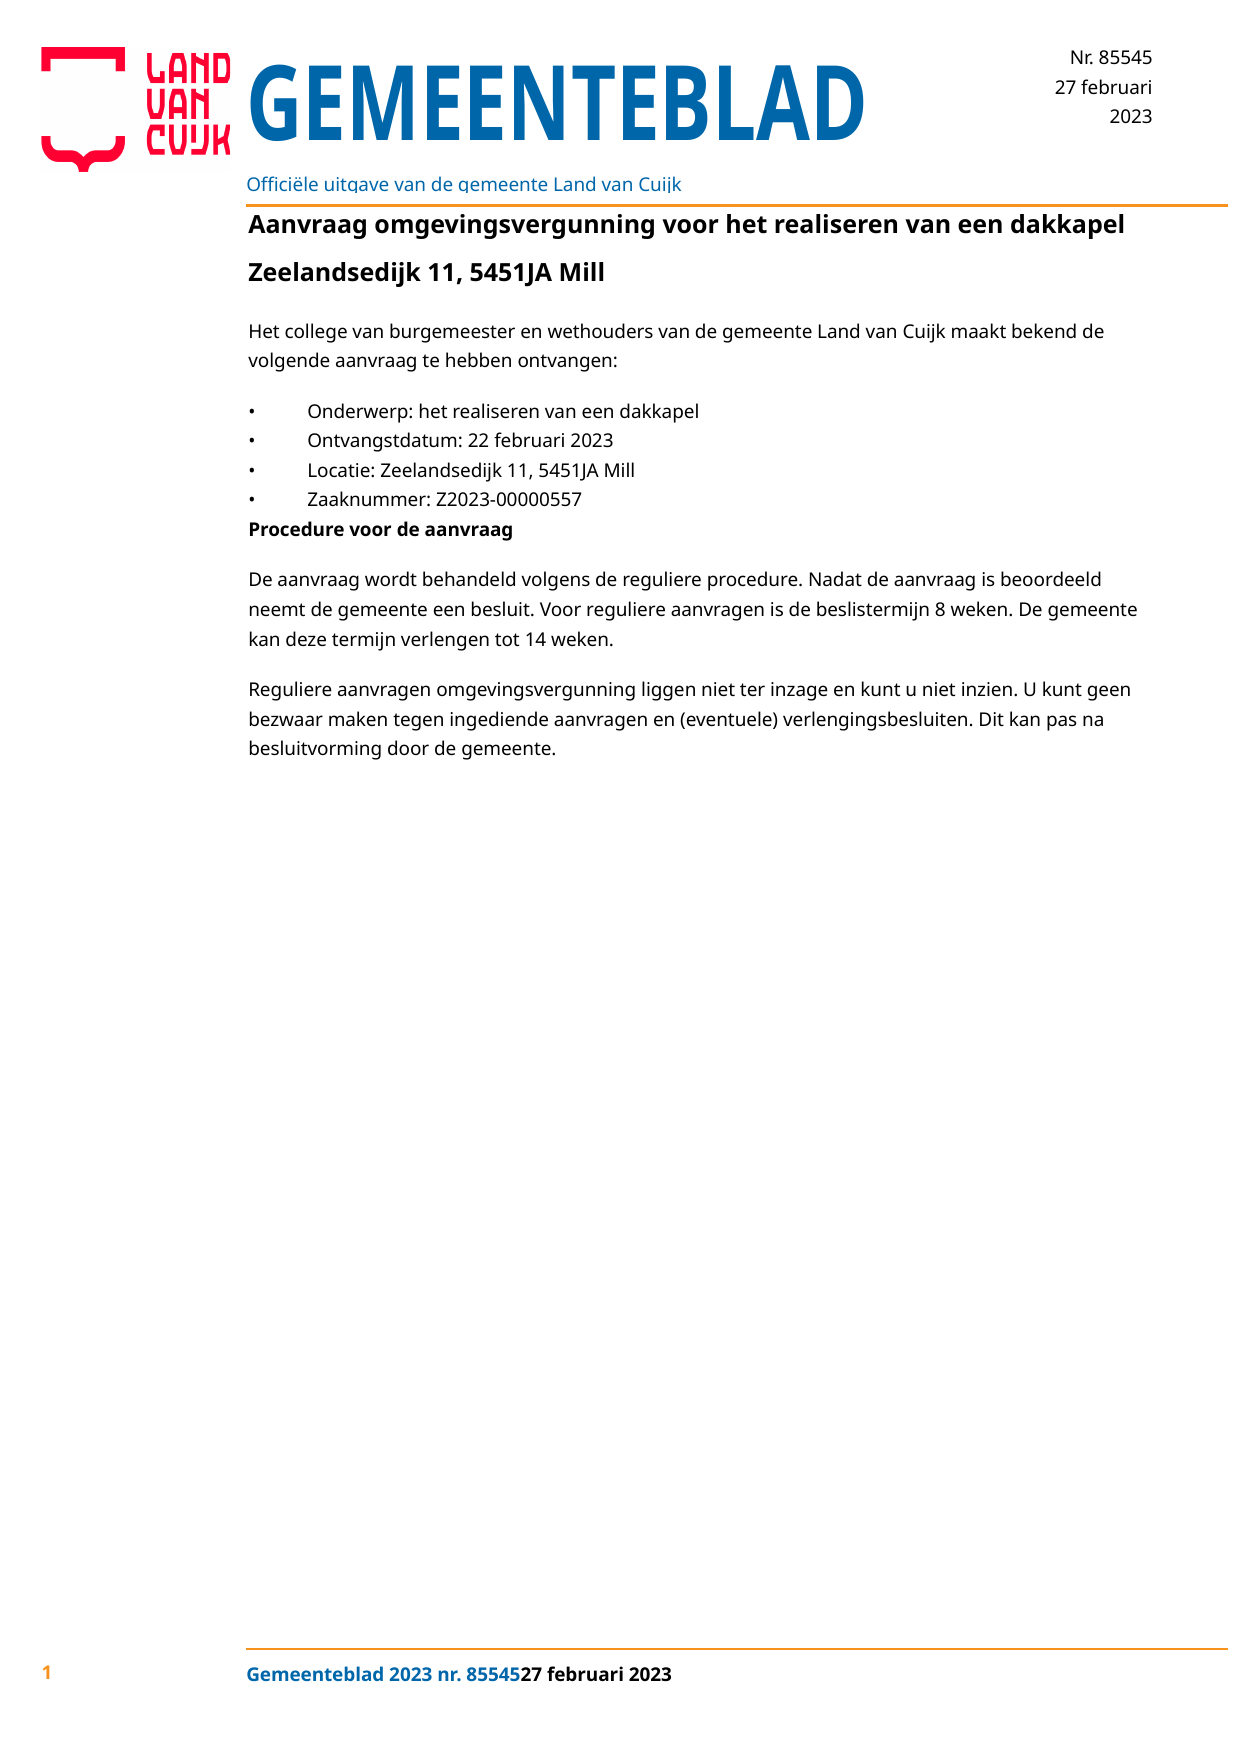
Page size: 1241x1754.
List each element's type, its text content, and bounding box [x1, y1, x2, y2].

list Locatie: Zeelandsedijk 11, 5451JA Mill [248, 457, 1152, 483]
text Het college van burgemeester en wethouders van de gemeente Land van Cuijk maakt bekend de volgende aanvraag te hebben ontvangen: [248, 318, 1152, 373]
picture [41, 47, 231, 172]
text Reguliere aanvragen omgevingsvergunning liggen niet ter inzage en kunt u niet inzien. U kunt geen bezwaar maken tegen ingediende aanvragen en (eventuele) verlengingsbesluiten. Dit kan pas na besluitvorming door de gemeente. [248, 676, 1152, 761]
text Aanvraag omgevingsvergunning voor het realiseren van een dakkapel Zeelandsedijk 11, 5451JA Mill [248, 207, 1152, 288]
list Ontvangstdatum: 22 februari 2023 [248, 427, 1152, 453]
text Procedure voor de aanvraag [248, 516, 1152, 542]
text De aanvraag wordt behandeld volgens de reguliere procedure. Nadat de aanvraag is beoordeeld neemt de gemeente een besluit. Voor reguliere aanvragen is de beslistermijn 8 weken. De gemeente kan deze termijn verlengen tot 14 weken. [248, 567, 1152, 652]
list Zaaknummer: Z2023-00000557 [248, 487, 1152, 512]
list Onderwerp: het realiseren van een dakkapel [248, 398, 1152, 424]
